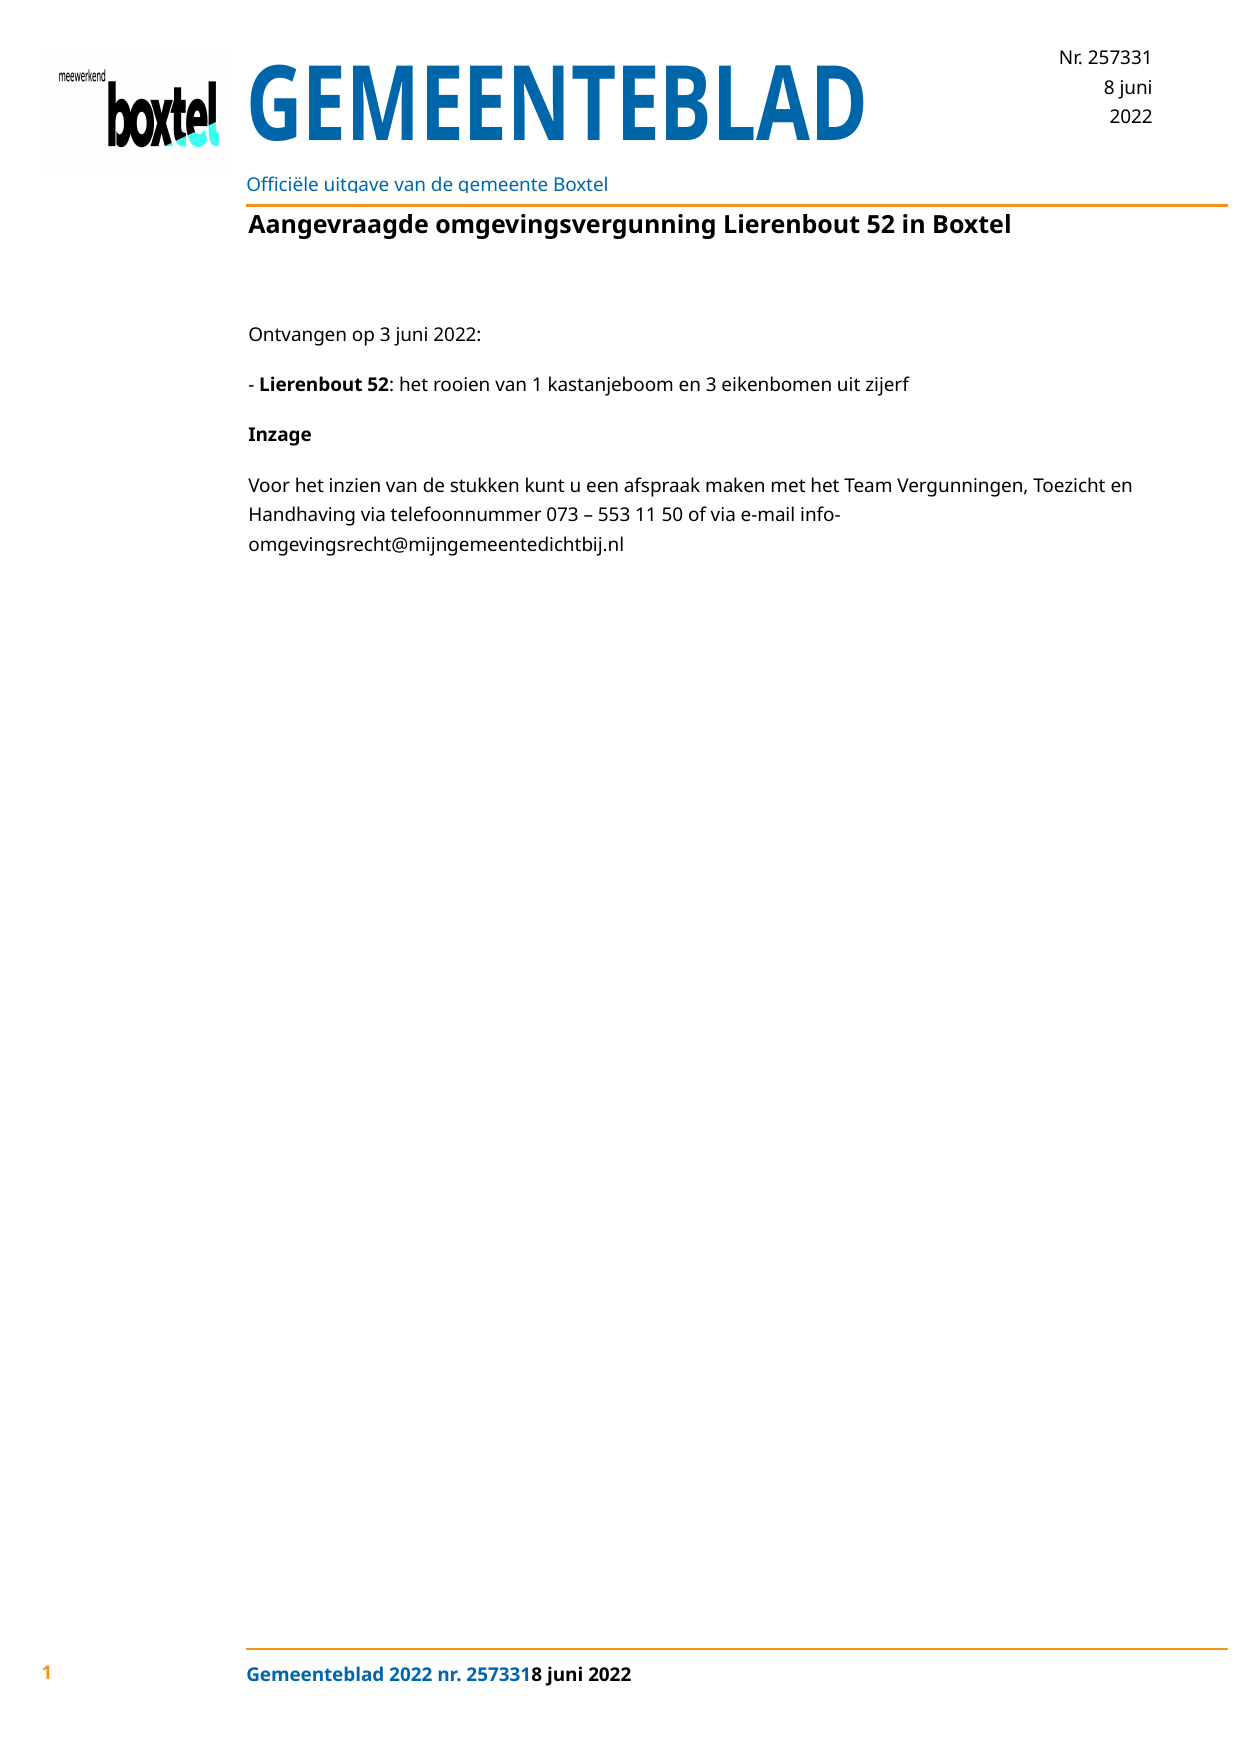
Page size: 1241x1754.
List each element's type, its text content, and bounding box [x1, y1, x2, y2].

text Aangevraagde omgevingsvergunning Lierenbout 52 in Boxtel [248, 207, 1152, 241]
text - Lierenbout 52: het rooien van 1 kastanjeboom en 3 eikenbomen uit zijerf [248, 371, 1152, 397]
text Voor het inzien van de stukken kunt u een afspraak maken met het Team Vergunningen, Toezicht en Handhaving via telefoonnummer 073 – 553 11 50 of via e-mail info-omgevingsrecht@mijngemeentedichtbij.nl [248, 472, 1152, 557]
picture [41, 47, 231, 172]
text Ontvangen op 3 juni 2022: [248, 321, 1152, 346]
text Inzage [248, 422, 1152, 447]
